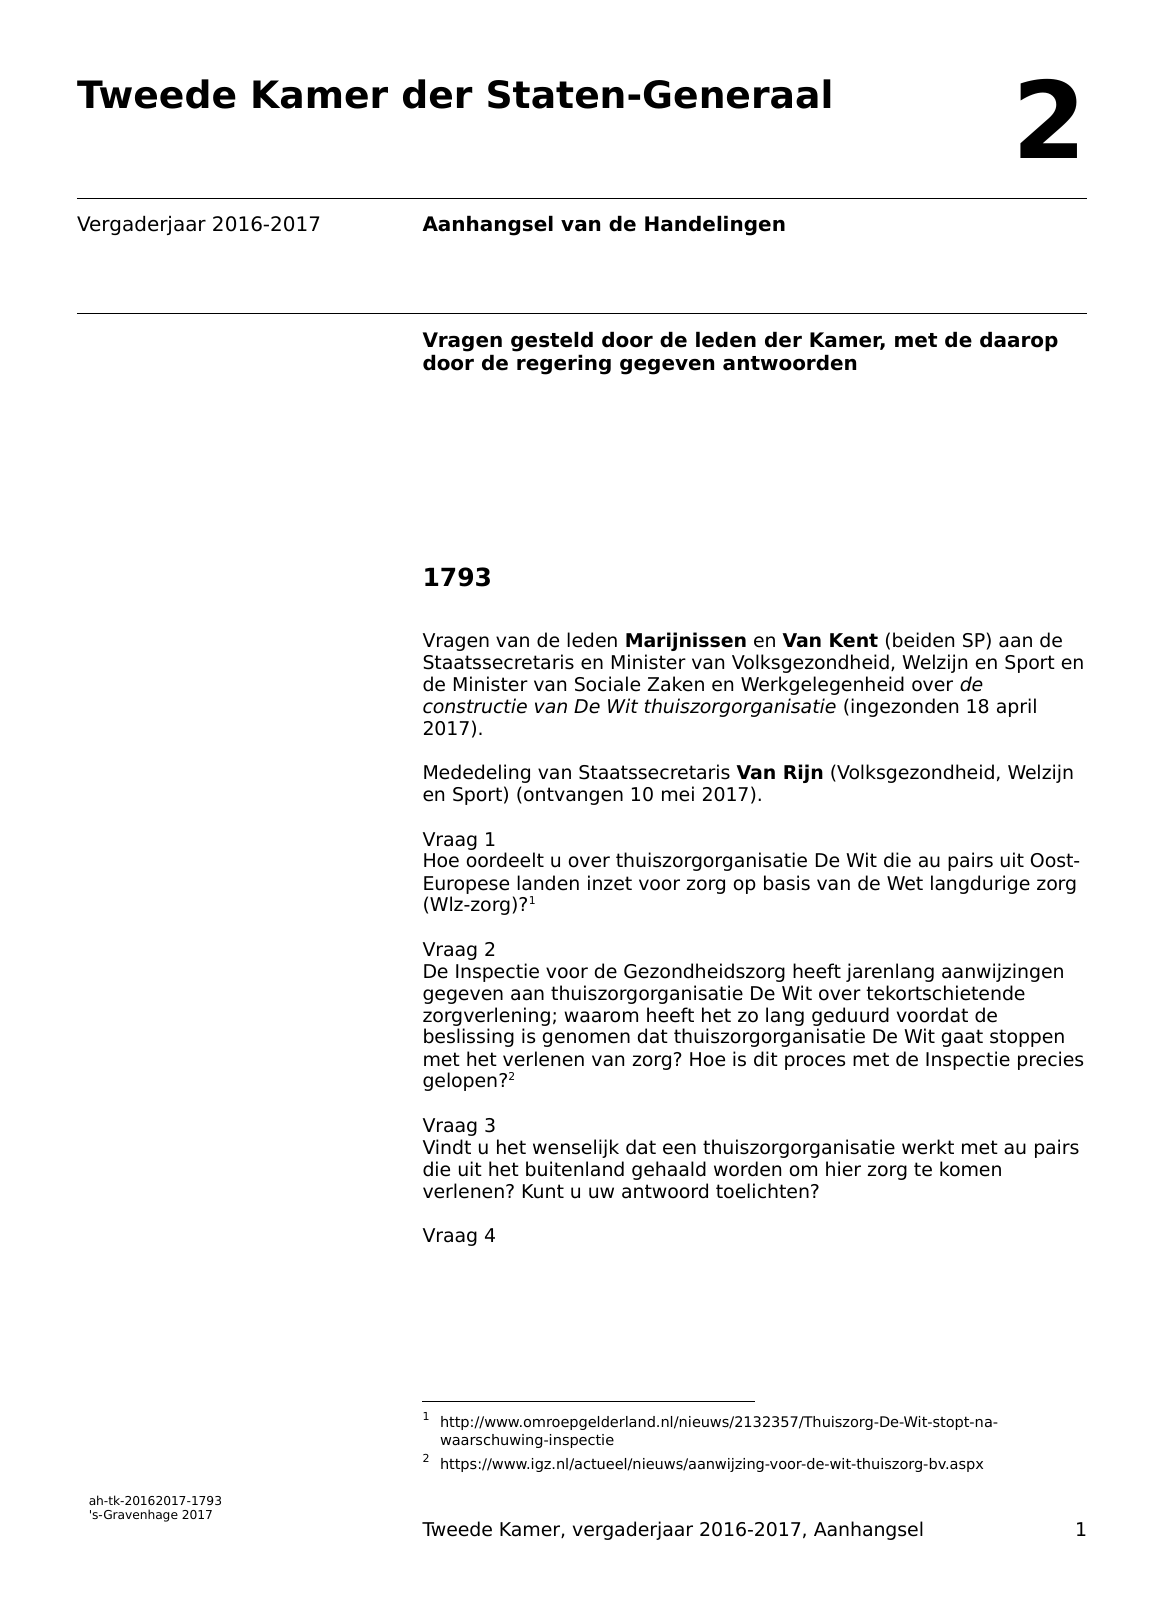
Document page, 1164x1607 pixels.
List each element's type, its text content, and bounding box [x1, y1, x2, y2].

text De Inspectie voor de Gezondheidszorg heeft jarenlang aanwijzingen gegeven aan thuiszorgorganisatie De Wit over tekortschietende zorgverlening; waarom heeft het zo lang geduurd voordat de beslissing is genomen dat thuiszorgorganisatie De Wit gaat stoppen met het verlenen van zorg? Hoe is dit proces met de Inspectie precies gelopen? [422, 961, 1087, 1092]
text 's-Gravenhage 2017 [88, 1508, 323, 1522]
table_cell [77, 314, 422, 375]
table_cell Aanhangsel van de Handelingen [422, 199, 1087, 313]
text Vraag 3 [422, 1114, 1087, 1137]
text Vraag 2 [422, 938, 1087, 961]
text Vraag 4 [422, 1225, 1087, 1247]
text Vindt u het wenselijk dat een thuiszorgorganisatie werkt met au pairs die uit het buitenland gehaald worden om hier zorg te komen verlenen? Kunt u uw antwoord toelichten? [422, 1137, 1087, 1202]
table_header 2 [886, 59, 1087, 198]
text ah-tk-20162017-1793 [88, 1494, 323, 1508]
text Vragen van de leden Marijnissen en Van Kent (beiden SP) aan de Staatssecretaris en Minister van Volksgezondheid, Welzijn en Sport en de Minister van Sociale Zaken en Werkgelegenheid over de constructie van De Wit thuiszorgorganisatie (ingezonden 18 april 2017). [422, 630, 1087, 740]
text http://www.omroepgelderland.nl/nieuws/2132357/Thuiszorg-De-Wit-stopt-na-waarschuwing-inspectie [422, 1410, 1087, 1449]
text https://www.igz.nl/actueel/nieuws/aanwijzing-voor-de-wit-thuiszorg-bv.aspx [422, 1452, 1087, 1474]
text Hoe oordeelt u over thuiszorgorganisatie De Wit die au pairs uit Oost-Europese landen inzet voor zorg op basis van de Wet langdurige zorg (Wlz-zorg)? [422, 850, 1087, 916]
table_cell Vragen gesteld door de leden der Kamer, met de daarop door de regering gegeven antwoorden [422, 314, 1087, 375]
text 1793 [422, 563, 1087, 592]
table_cell Vergaderjaar 2016-2017 [77, 199, 422, 313]
table_header Tweede Kamer der Staten-Generaal [77, 59, 886, 198]
text Vraag 1 [422, 828, 1087, 850]
text Mededeling van Staatssecretaris Van Rijn (Volksgezondheid, Welzijn en Sport) (ontvangen 10 mei 2017). [422, 762, 1087, 806]
